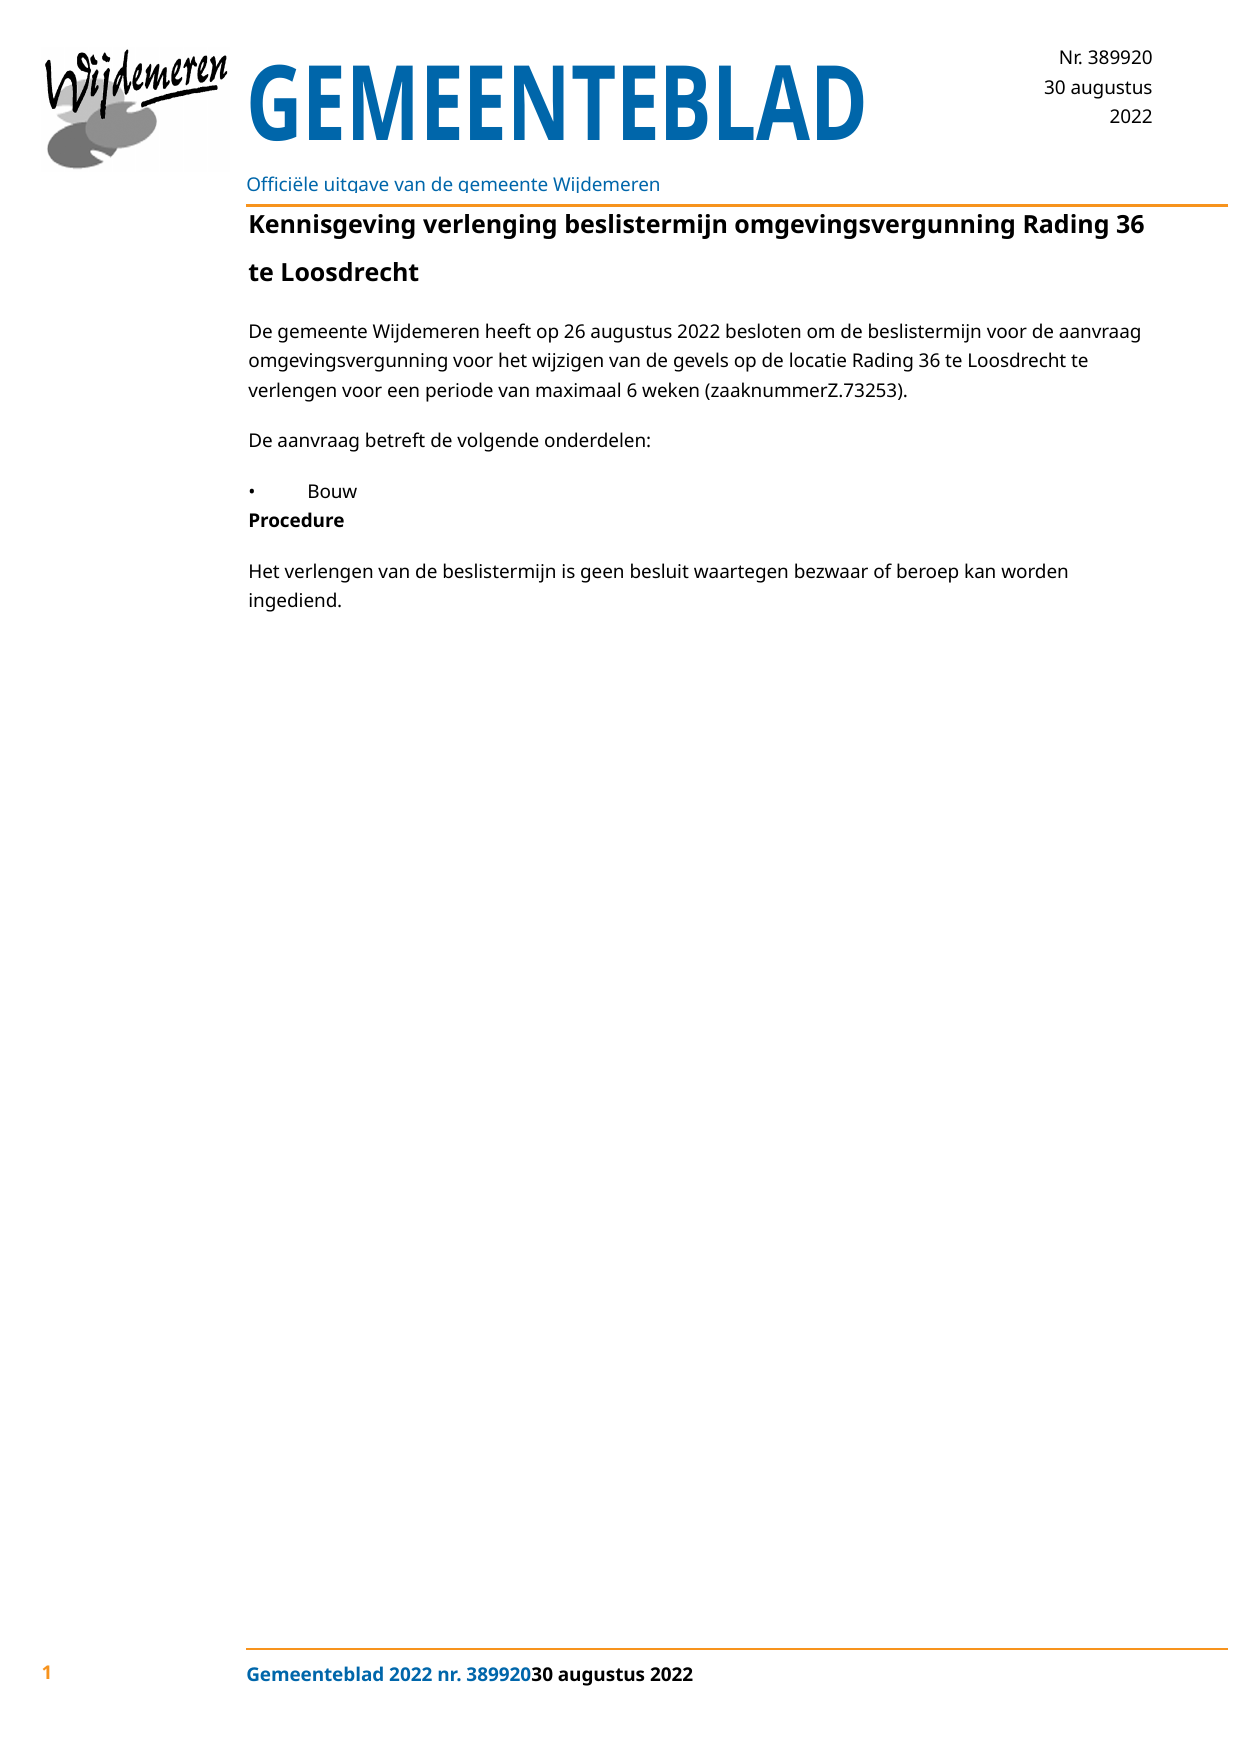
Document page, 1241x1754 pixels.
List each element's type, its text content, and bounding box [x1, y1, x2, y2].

text De gemeente Wijdemeren heeft op 26 augustus 2022 besloten om de beslistermijn voor de aanvraag omgevingsvergunning voor het wijzigen van de gevels op de locatie Rading 36 te Loosdrecht te verlengen voor een periode van maximaal 6 weken (zaaknummerZ.73253). [248, 318, 1152, 403]
text Het verlengen van de beslistermijn is geen besluit waartegen bezwaar of beroep kan worden ingediend. [248, 558, 1152, 613]
text De aanvraag betreft de volgende onderdelen: [248, 427, 1152, 453]
text Kennisgeving verlenging beslistermijn omgevingsvergunning Rading 36 te Loosdrecht [248, 207, 1152, 288]
picture [41, 47, 231, 172]
text Procedure [248, 507, 1152, 533]
list Bouw [248, 478, 1152, 504]
